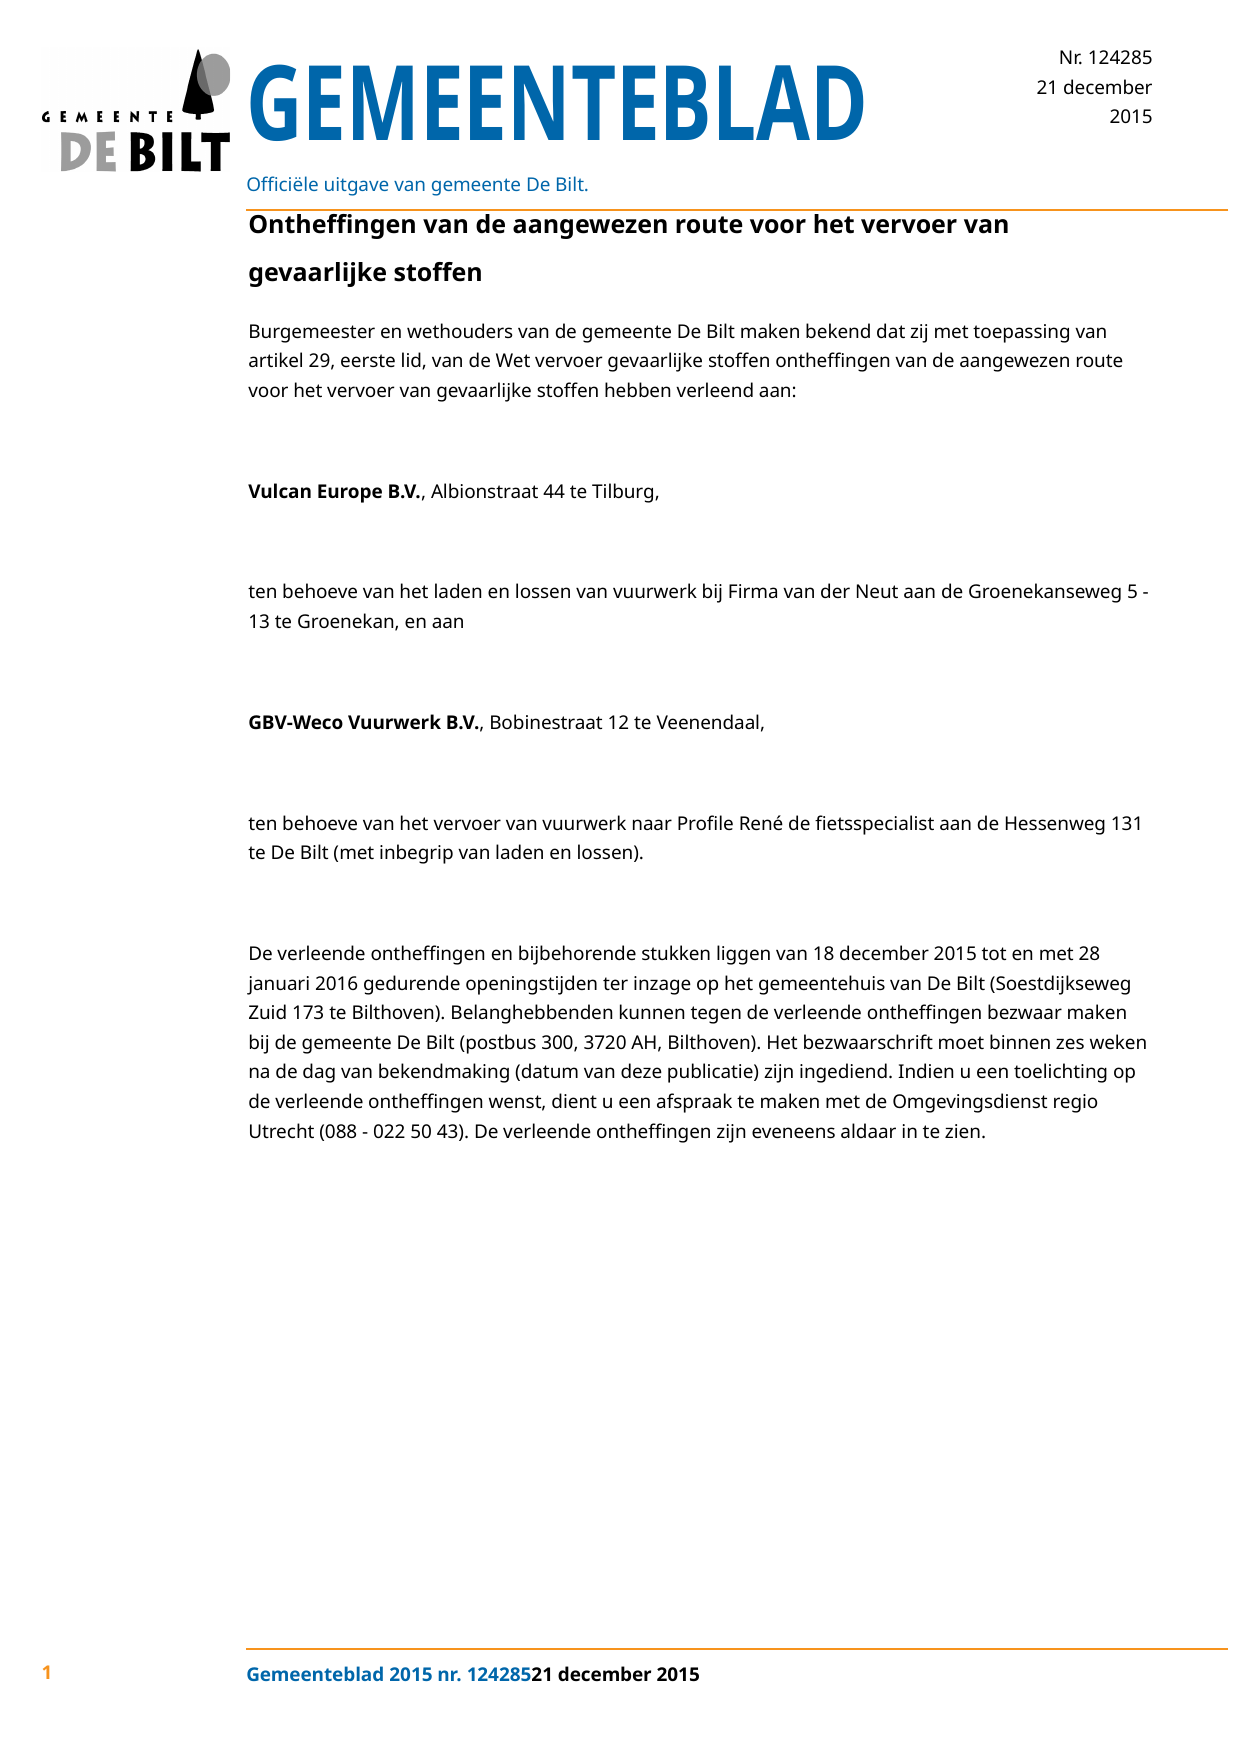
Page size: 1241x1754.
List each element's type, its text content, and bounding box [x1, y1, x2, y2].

text GBV-Weco Vuurwerk B.V., Bobinestraat 12 te Veenendaal, [248, 709, 1152, 735]
text Burgemeester en wethouders van de gemeente De Bilt maken bekend dat zij met toepassing van artikel 29, eerste lid, van de Wet vervoer gevaarlijke stoffen ontheffingen van de aangewezen route voor het vervoer van gevaarlijke stoffen hebben verleend aan: [248, 318, 1152, 403]
text Vulcan Europe B.V., Albionstraat 44 te Tilburg, [248, 478, 1152, 504]
text ten behoeve van het laden en lossen van vuurwerk bij Firma van der Neut aan de Groenekanseweg 5 - 13 te Groenekan, en aan [248, 579, 1152, 634]
text De verleende ontheffingen en bijbehorende stukken liggen van 18 december 2015 tot en met 28 januari 2016 gedurende openingstijden ter inzage op het gemeentehuis van De Bilt (Soestdijkseweg Zuid 173 te Bilthoven). Belanghebbenden kunnen tegen de verleende ontheffingen bezwaar maken bij de gemeente De Bilt (postbus 300, 3720 AH, Bilthoven). Het bezwaarschrift moet binnen zes weken na de dag van bekendmaking (datum van deze publicatie) zijn ingediend. Indien u een toelichting op de verleende ontheffingen wenst, dient u een afspraak te maken met de Omgevingsdienst regio Utrecht (088 - 022 50 43). De verleende ontheffingen zijn eveneens aldaar in te zien. [248, 940, 1152, 1144]
text ten behoeve van het vervoer van vuurwerk naar Profile René de fietsspecialist aan de Hessenweg 131 te De Bilt (met inbegrip van laden en lossen). [248, 810, 1152, 865]
picture [41, 47, 231, 172]
text Ontheffingen van de aangewezen route voor het vervoer van gevaarlijke stoffen [248, 211, 1152, 288]
